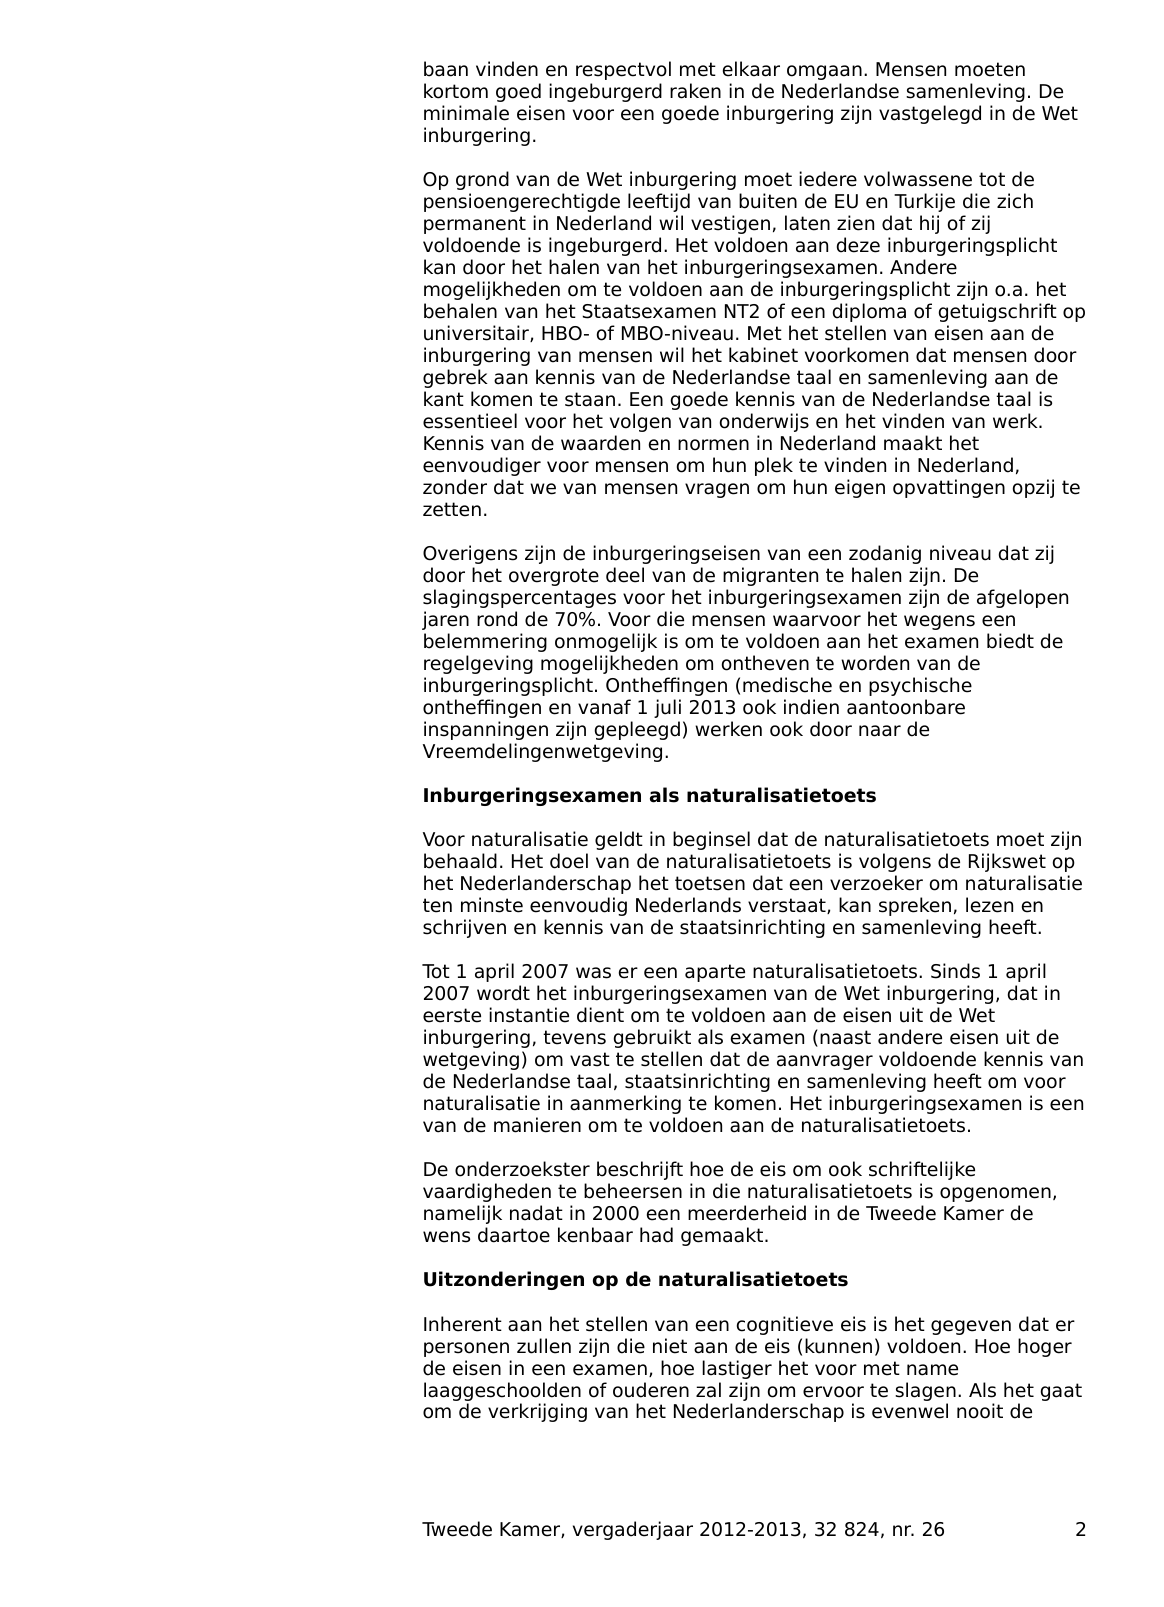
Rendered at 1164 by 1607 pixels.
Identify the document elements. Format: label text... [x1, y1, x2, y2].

text De onderzoekster beschrijft hoe de eis om ook schriftelijke vaardigheden te beheersen in die naturalisatietoets is opgenomen, namelijk nadat in 2000 een meerderheid in de Tweede Kamer de wens daartoe kenbaar had gemaakt. [422, 1159, 1087, 1247]
text Tot 1 april 2007 was er een aparte naturalisatietoets. Sinds 1 april 2007 wordt het inburgeringsexamen van de Wet inburgering, dat in eerste instantie dient om te voldoen aan de eisen uit de Wet inburgering, tevens gebruikt als examen (naast andere eisen uit de wetgeving) om vast te stellen dat de aanvrager voldoende kennis van de Nederlandse taal, staatsinrichting en samenleving heeft om voor naturalisatie in aanmerking te komen. Het inburgeringsexamen is een van de manieren om te voldoen aan de naturalisatietoets. [422, 961, 1087, 1137]
text baan vinden en respectvol met elkaar omgaan. Mensen moeten kortom goed ingeburgerd raken in de Nederlandse samenleving. De minimale eisen voor een goede inburgering zijn vastgelegd in de Wet inburgering. [422, 59, 1087, 147]
text Op grond van de Wet inburgering moet iedere volwassene tot de pensioengerechtigde leeftijd van buiten de EU en Turkije die zich permanent in Nederland wil vestigen, laten zien dat hij of zij voldoende is ingeburgerd. Het voldoen aan deze inburgeringsplicht kan door het halen van het inburgeringsexamen. Andere mogelijkheden om te voldoen aan de inburgeringsplicht zijn o.a. het behalen van het Staatsexamen NT2 of een diploma of getuigschrift op universitair, HBO- of MBO-niveau. Met het stellen van eisen aan de inburgering van mensen wil het kabinet voorkomen dat mensen door gebrek aan kennis van de Nederlandse taal en samenleving aan de kant komen te staan. Een goede kennis van de Nederlandse taal is essentieel voor het volgen van onderwijs en het vinden van werk. Kennis van de waarden en normen in Nederland maakt het eenvoudiger voor mensen om hun plek te vinden in Nederland, zonder dat we van mensen vragen om hun eigen opvattingen opzij te zetten. [422, 169, 1087, 521]
text Overigens zijn de inburgeringseisen van een zodanig niveau dat zij door het overgrote deel van de migranten te halen zijn. De slagingspercentages voor het inburgeringsexamen zijn de afgelopen jaren rond de 70%. Voor die mensen waarvoor het wegens een belemmering onmogelijk is om te voldoen aan het examen biedt de regelgeving mogelijkheden om ontheven te worden van de inburgeringsplicht. Ontheffingen (medische en psychische ontheffingen en vanaf 1 juli 2013 ook indien aantoonbare inspanningen zijn gepleegd) werken ook door naar de Vreemdelingenwetgeving. [422, 543, 1087, 763]
subtitle Uitzonderingen op de naturalisatietoets [422, 1269, 1087, 1291]
text Voor naturalisatie geldt in beginsel dat de naturalisatietoets moet zijn behaald. Het doel van de naturalisatietoets is volgens de Rijkswet op het Nederlanderschap het toetsen dat een verzoeker om naturalisatie ten minste eenvoudig Nederlands verstaat, kan spreken, lezen en schrijven en kennis van de staatsinrichting en samenleving heeft. [422, 829, 1087, 939]
subtitle Inburgeringsexamen als naturalisatietoets [422, 785, 1087, 807]
text Inherent aan het stellen van een cognitieve eis is het gegeven dat er personen zullen zijn die niet aan de eis (kunnen) voldoen. Hoe hoger de eisen in een examen, hoe lastiger het voor met name laaggeschoolden of ouderen zal zijn om ervoor te slagen. Als het gaat om de verkrijging van het Nederlanderschap is evenwel nooit de [422, 1313, 1087, 1423]
